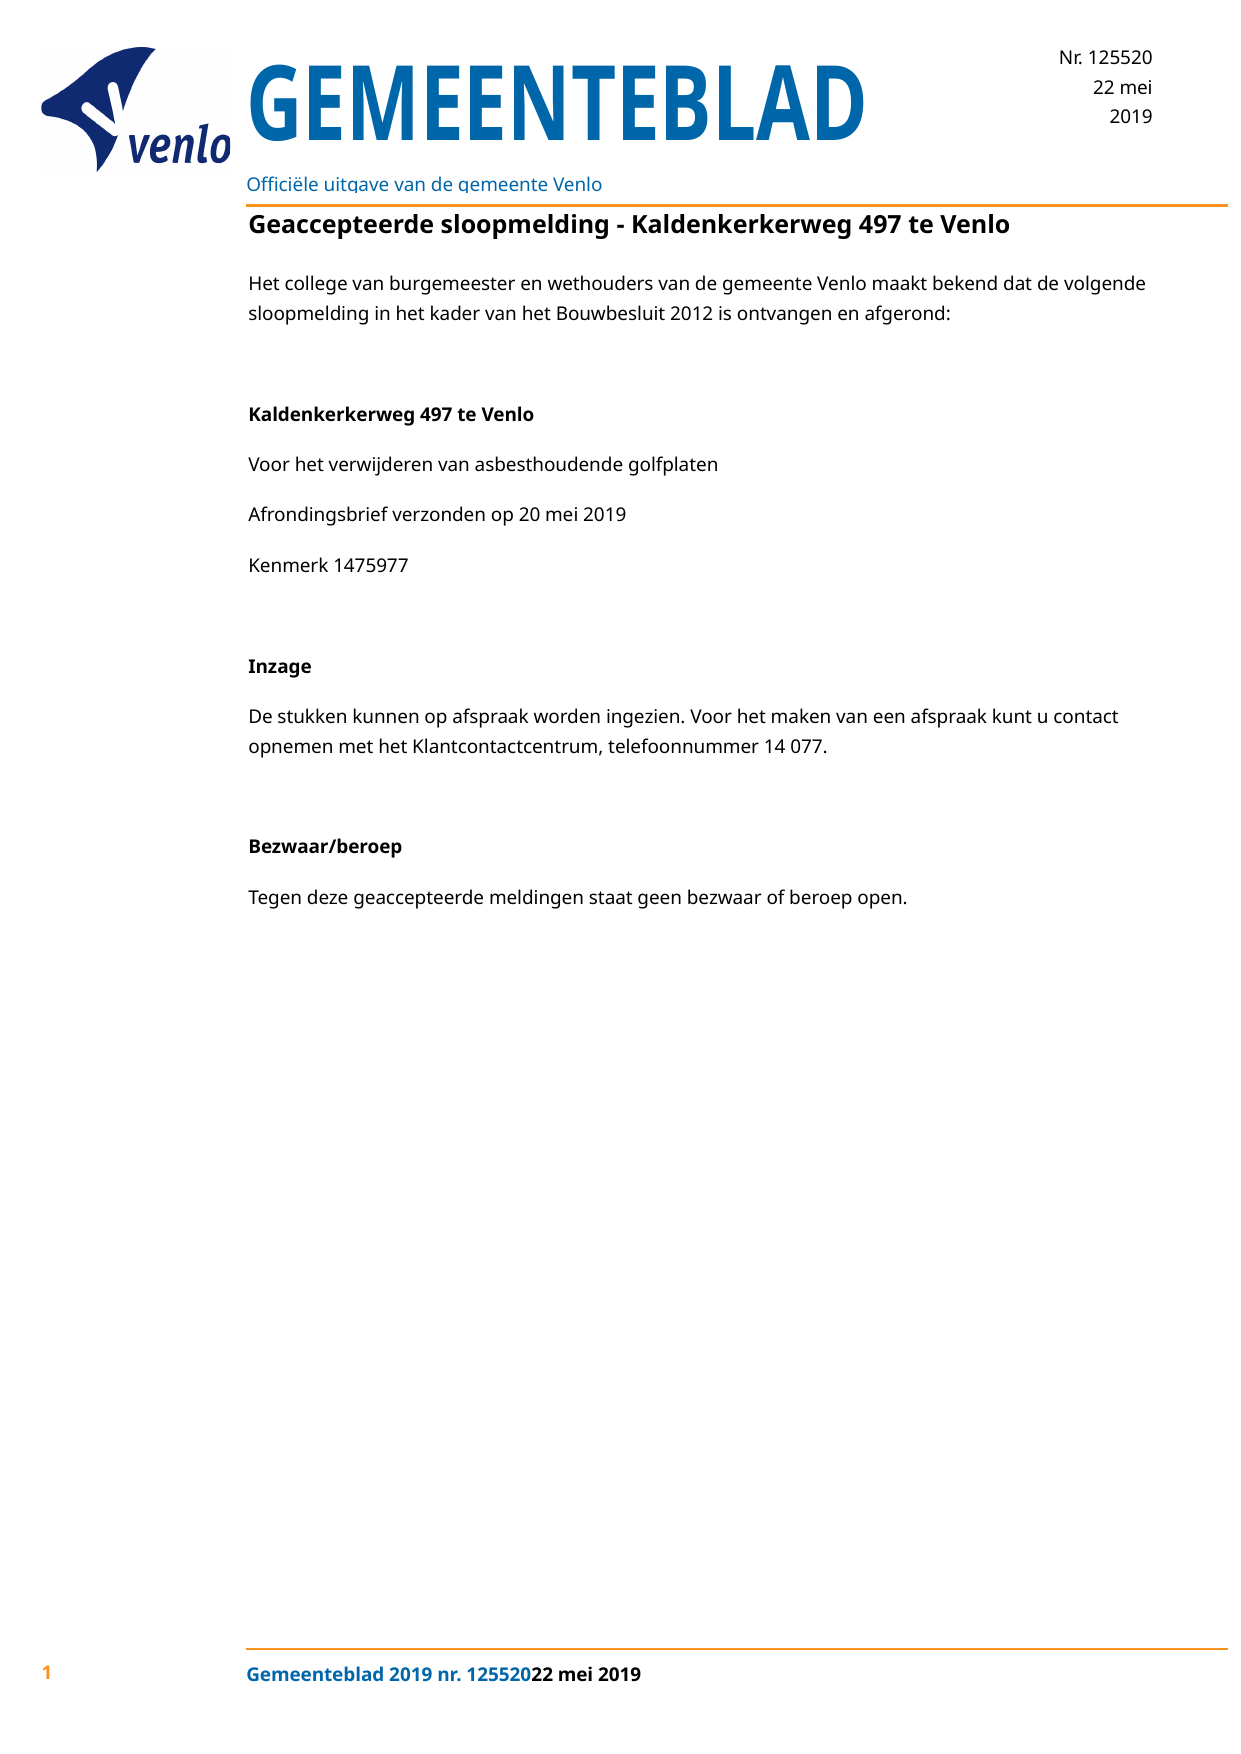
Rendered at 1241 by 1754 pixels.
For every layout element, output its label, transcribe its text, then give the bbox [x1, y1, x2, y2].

text Kenmerk 1475977 [248, 552, 1152, 578]
picture [41, 47, 231, 172]
text Geaccepteerde sloopmelding - Kaldenkerkerweg 497 te Venlo [248, 207, 1152, 241]
text Afrondingsbrief verzonden op 20 mei 2019 [248, 502, 1152, 527]
text De stukken kunnen op afspraak worden ingezien. Voor het maken van een afspraak kunt u contact opnemen met het Klantcontactcentrum, telefoonnummer 14 077. [248, 703, 1152, 758]
text Tegen deze geaccepteerde meldingen staat geen bezwaar of beroep open. [248, 884, 1152, 910]
text Het college van burgemeester en wethouders van de gemeente Venlo maakt bekend dat de volgende sloopmelding in het kader van het Bouwbesluit 2012 is ontvangen en afgerond: [248, 270, 1152, 326]
text Kaldenkerkerweg 497 te Venlo [248, 401, 1152, 426]
text Bezwaar/beroep [248, 834, 1152, 859]
text Voor het verwijderen van asbesthoudende golfplaten [248, 451, 1152, 477]
text Inzage [248, 653, 1152, 678]
